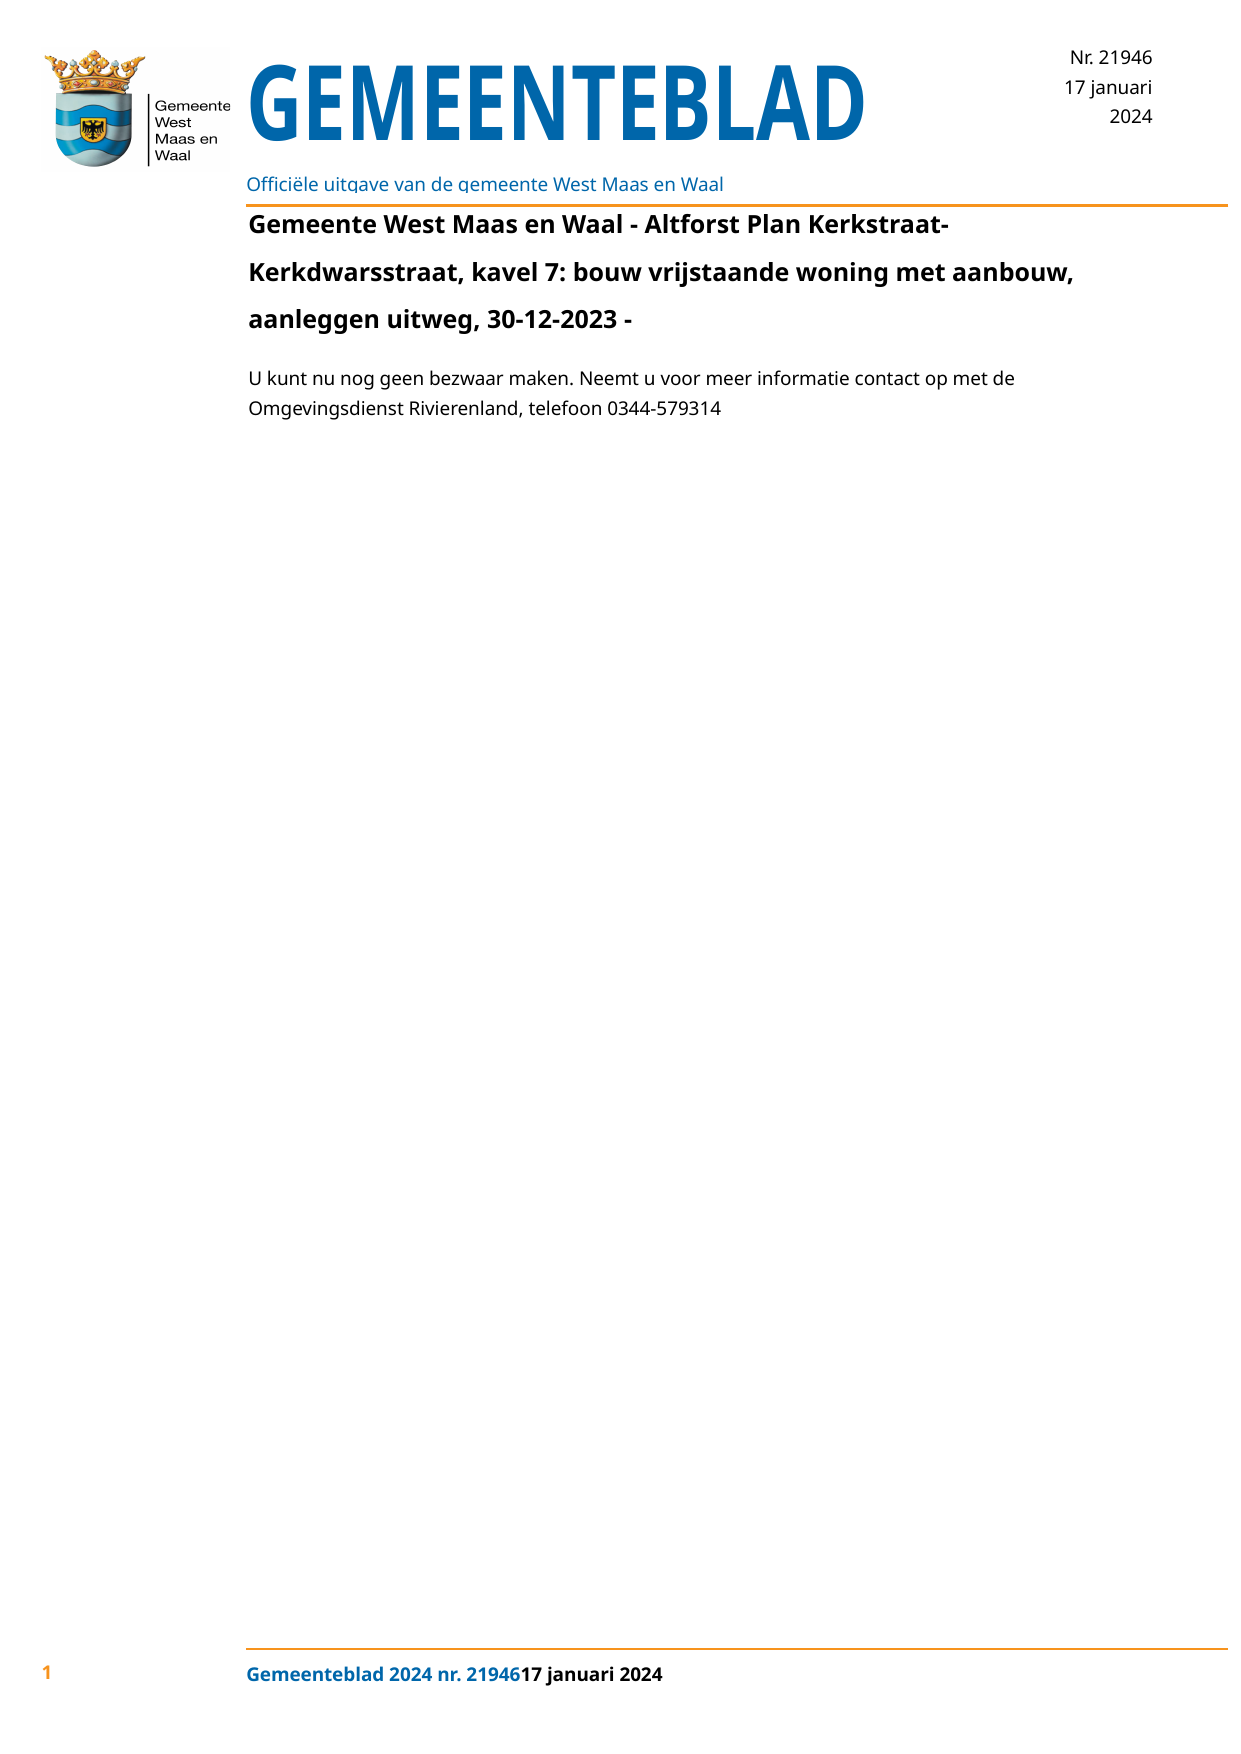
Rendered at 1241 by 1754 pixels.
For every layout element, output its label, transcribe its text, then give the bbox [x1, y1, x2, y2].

text Gemeente West Maas en Waal - Altforst Plan Kerkstraat-Kerkdwarsstraat, kavel 7: bouw vrijstaande woning met aanbouw, aanleggen uitweg, 30-12-2023 - [248, 207, 1152, 336]
picture [41, 47, 231, 172]
text U kunt nu nog geen bezwaar maken. Neemt u voor meer informatie contact op met de Omgevingsdienst Rivierenland, telefoon 0344-579314 [248, 366, 1152, 421]
